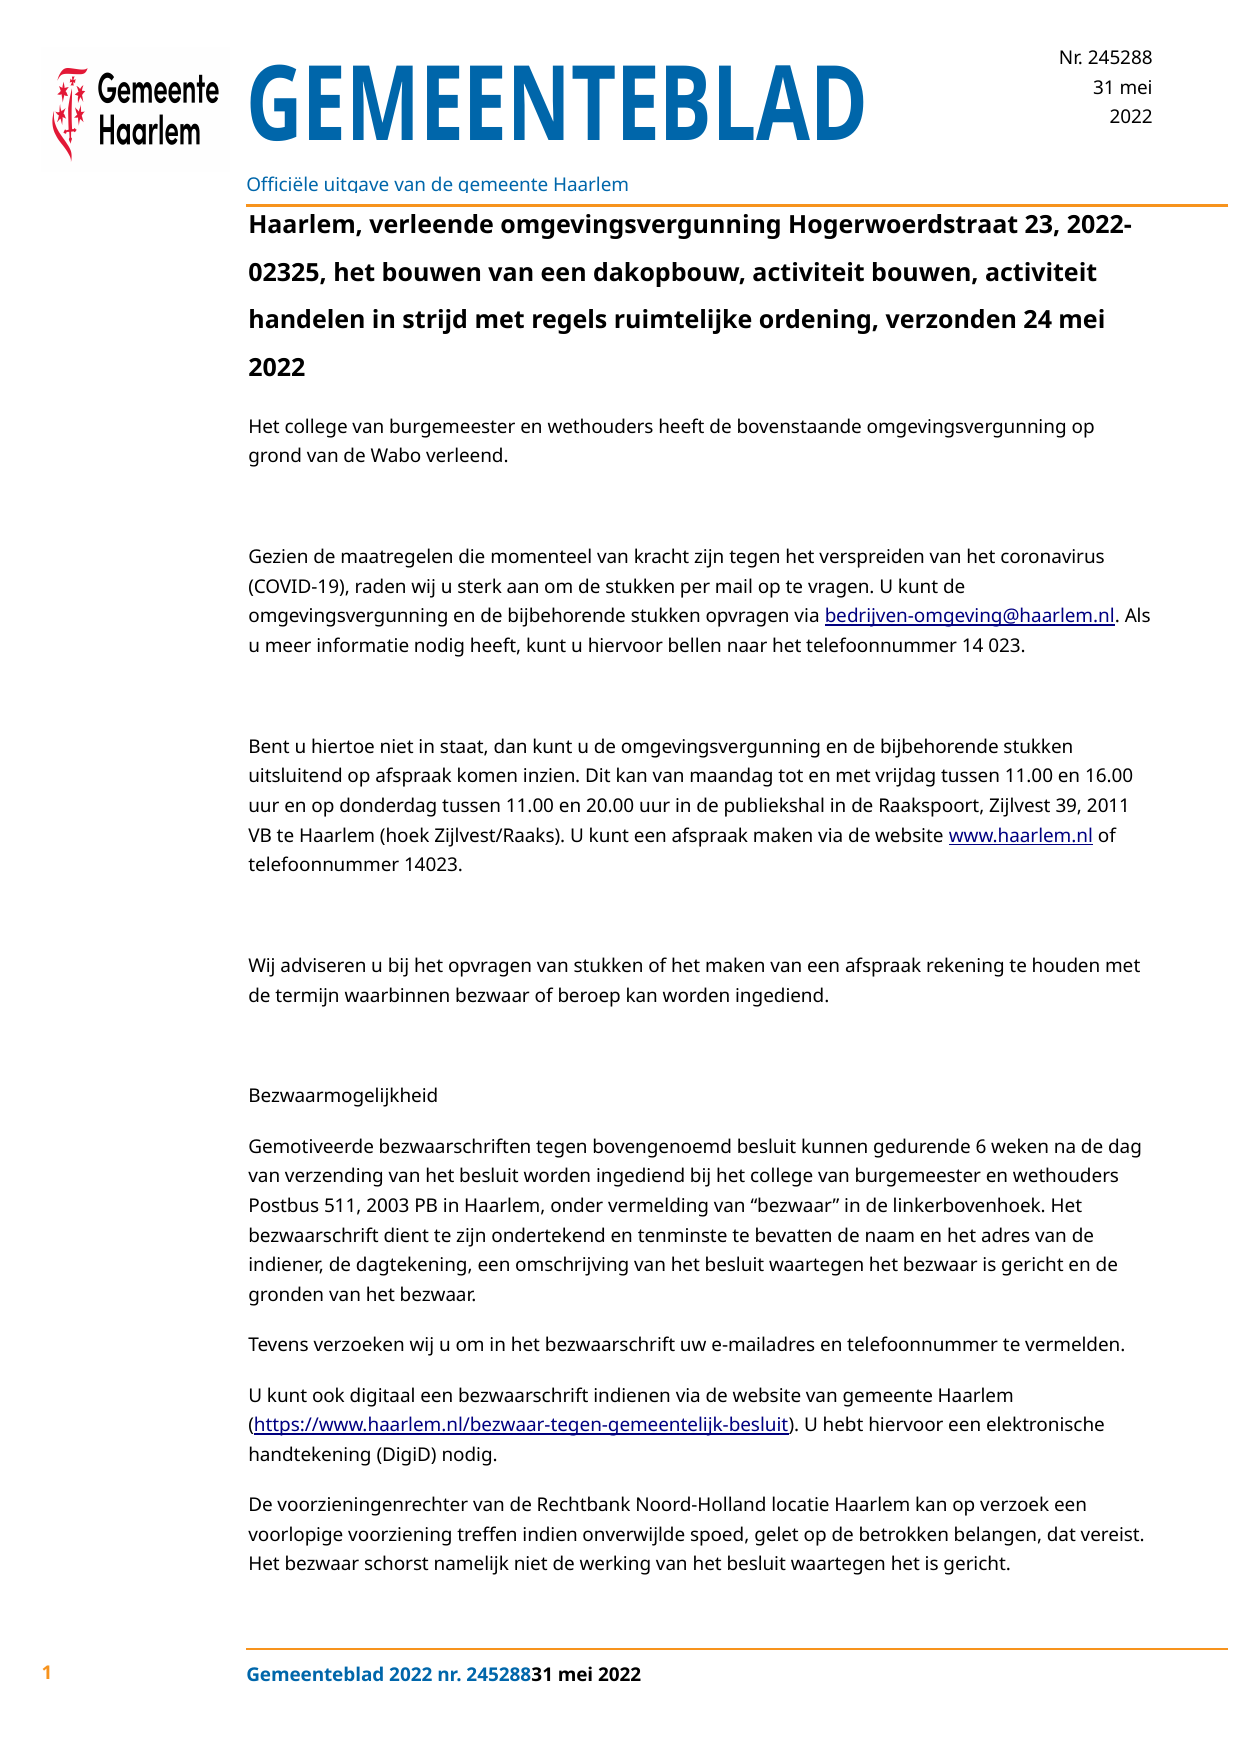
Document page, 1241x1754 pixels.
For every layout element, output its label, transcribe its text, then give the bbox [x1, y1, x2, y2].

text Bent u hiertoe niet in staat, dan kunt u de omgevingsvergunning en de bijbehorende stukken uitsluitend op afspraak komen inzien. Dit kan van maandag tot en met vrijdag tussen 11.00 en 16.00 uur en op donderdag tussen 11.00 en 20.00 uur in de publiekshal in de Raakspoort, Zijlvest 39, 2011 VB te Haarlem (hoek Zijlvest/Raaks). U kunt een afspraak maken via de website www.haarlem.nl of telefoonnummer 14023. [248, 733, 1152, 877]
text Gemotiveerde bezwaarschriften tegen bovengenoemd besluit kunnen gedurende 6 weken na de dag van verzending van het besluit worden ingediend bij het college van burgemeester en wethouders Postbus 511, 2003 PB in Haarlem, onder vermelding van “bezwaar” in de linkerbovenhoek. Het bezwaarschrift dient te zijn ondertekend en tenminste te bevatten de naam en het adres van de indiener, de dagtekening, een omschrijving van het besluit waartegen het bezwaar is gericht en de gronden van het bezwaar. [248, 1133, 1152, 1307]
text Haarlem, verleende omgevingsvergunning Hogerwoerdstraat 23, 2022-02325, het bouwen van een dakopbouw, activiteit bouwen, activiteit handelen in strijd met regels ruimtelijke ordening, verzonden 24 mei 2022 [248, 207, 1152, 384]
text Gezien de maatregelen die momenteel van kracht zijn tegen het verspreiden van het coronavirus (COVID-19), raden wij u sterk aan om de stukken per mail op te vragen. U kunt de omgevingsvergunning en de bijbehorende stukken opvragen via bedrijven-omgeving@haarlem.nl. Als u meer informatie nodig heeft, kunt u hiervoor bellen naar het telefoonnummer 14 023. [248, 543, 1152, 658]
text Bezwaarmogelijkheid [248, 1083, 1152, 1108]
text De voorzieningenrechter van de Rechtbank Noord-Holland locatie Haarlem kan op verzoek een voorlopige voorziening treffen indien onverwijlde spoed, gelet op de betrokken belangen, dat vereist. Het bezwaar schorst namelijk niet de werking van het besluit waartegen het is gericht. [248, 1491, 1152, 1576]
text Tevens verzoeken wij u om in het bezwaarschrift uw e-mailadres en telefoonnummer te vermelden. [248, 1331, 1152, 1357]
text Wij adviseren u bij het opvragen van stukken of het maken van een afspraak rekening te houden met de termijn waarbinnen bezwaar of beroep kan worden ingediend. [248, 952, 1152, 1008]
picture [41, 47, 231, 172]
text Het college van burgemeester en wethouders heeft de bovenstaande omgevingsvergunning op grond van de Wabo verleend. [248, 413, 1152, 468]
text U kunt ook digitaal een bezwaarschrift indienen via de website van gemeente Haarlem (https://www.haarlem.nl/bezwaar-tegen-gemeentelijk-besluit). U hebt hiervoor een elektronische handtekening (DigiD) nodig. [248, 1382, 1152, 1467]
